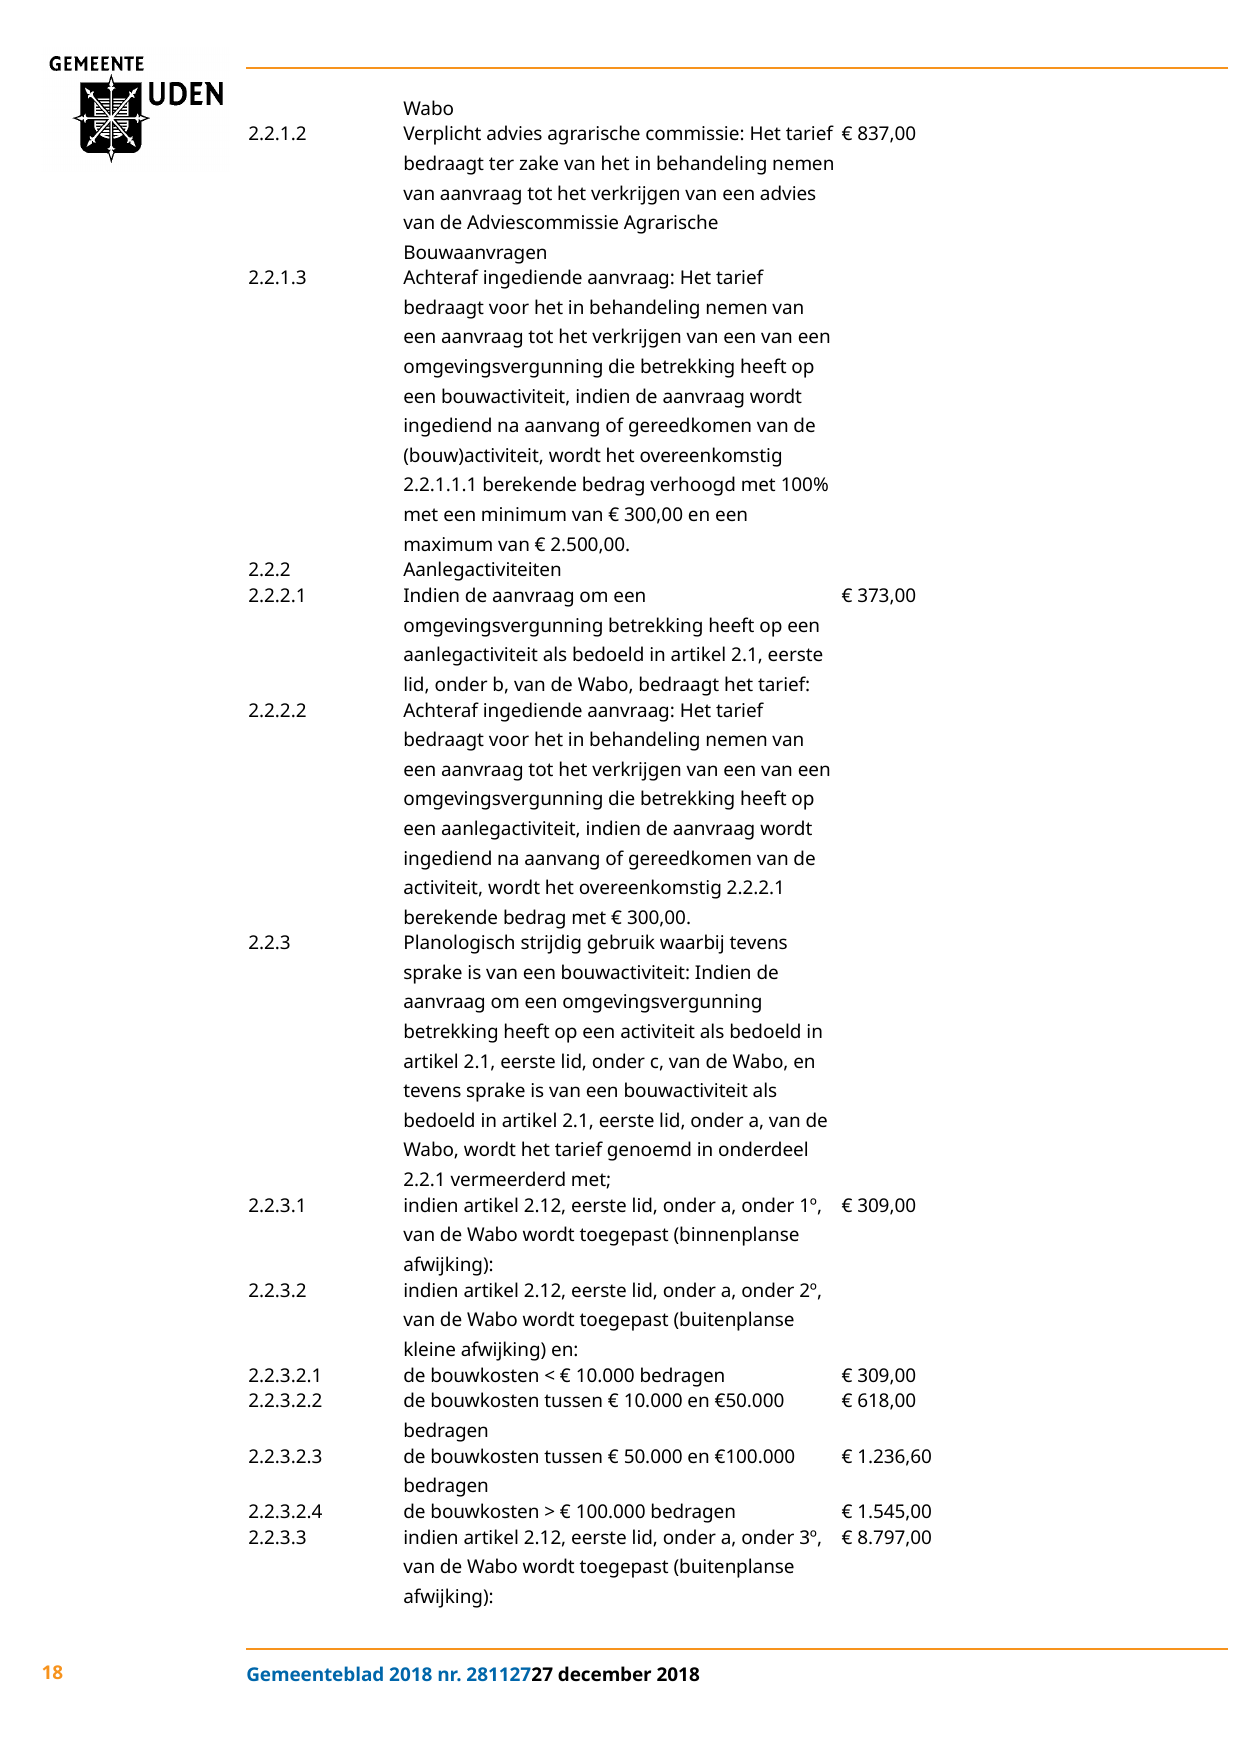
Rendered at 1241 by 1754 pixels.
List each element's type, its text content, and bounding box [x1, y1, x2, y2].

table_cell [841, 557, 996, 582]
table_cell 2.2.3.3 [248, 1524, 403, 1609]
table_cell [841, 95, 996, 121]
table_cell 2.2.3.1 [248, 1192, 403, 1277]
table_cell € 618,00 [841, 1388, 996, 1443]
table_cell de bouwkosten tussen € 10.000 en €50.000 bedragen [403, 1388, 841, 1443]
table_cell € 309,00 [841, 1192, 996, 1277]
table_cell [996, 582, 1152, 697]
table_cell Indien de aanvraag om een omgevingsvergunning betrekking heeft op een aanlegactiviteit als bedoeld in artikel 2.1, eerste lid, onder b, van de Wabo, bedraagt het tarief: [403, 582, 841, 697]
table_cell € 8.797,00 [841, 1524, 996, 1609]
table_cell € 373,00 [841, 582, 996, 697]
table_cell de bouwkosten tussen € 50.000 en €100.000 bedragen [403, 1443, 841, 1498]
table_cell € 309,00 [841, 1362, 996, 1387]
table_cell [996, 1498, 1152, 1524]
table_cell Achteraf ingediende aanvraag: Het tarief bedraagt voor het in behandeling nemen van een aanvraag tot het verkrijgen van een van een omgevingsvergunning die betrekking heeft op een aanlegactiviteit, indien de aanvraag wordt ingediend na aanvang of gereedkomen van de activiteit, wordt het overeenkomstig 2.2.2.1 berekende bedrag met € 300,00. [403, 697, 841, 929]
table_cell [996, 1524, 1152, 1609]
table_cell [996, 1362, 1152, 1387]
table_cell 2.2.3.2.2 [248, 1388, 403, 1443]
table_cell [841, 265, 996, 557]
table_cell [996, 1443, 1152, 1498]
table_cell de bouwkosten > € 100.000 bedragen [403, 1498, 841, 1524]
table_cell de bouwkosten < € 10.000 bedragen [403, 1362, 841, 1387]
table_cell 2.2.3.2.3 [248, 1443, 403, 1498]
table_cell 2.2.1.2 [248, 121, 403, 264]
table_cell [996, 1277, 1152, 1362]
table_cell [841, 1277, 996, 1362]
table_cell indien artikel 2.12, eerste lid, onder a, onder 2º, van de Wabo wordt toegepast (buitenplanse kleine afwijking) en: [403, 1277, 841, 1362]
table_cell 2.2.3.2.1 [248, 1362, 403, 1387]
table_cell [996, 930, 1152, 1192]
table_cell Verplicht advies agrarische commissie: Het tarief bedraagt ter zake van het in behandeling nemen van aanvraag tot het verkrijgen van een advies van de Adviescommissie Agrarische Bouwaanvragen [403, 121, 841, 264]
table_cell 2.2.3 [248, 930, 403, 1192]
table_cell [996, 557, 1152, 582]
table_cell 2.2.3.2.4 [248, 1498, 403, 1524]
table_cell [996, 1192, 1152, 1277]
table_cell [841, 697, 996, 929]
table_cell [996, 95, 1152, 121]
table_cell 2.2.1.3 [248, 265, 403, 557]
table_cell Wabo [403, 95, 841, 121]
table_cell [996, 697, 1152, 929]
table_cell indien artikel 2.12, eerste lid, onder a, onder 1º, van de Wabo wordt toegepast (binnenplanse afwijking): [403, 1192, 841, 1277]
table_cell € 1.545,00 [841, 1498, 996, 1524]
table_cell 2.2.2.2 [248, 697, 403, 929]
table_cell [996, 265, 1152, 557]
table_cell [996, 121, 1152, 264]
table_cell 2.2.2 [248, 557, 403, 582]
table_cell 2.2.2.1 [248, 582, 403, 697]
table_cell Aanlegactiviteiten [403, 557, 841, 582]
table_cell Planologisch strijdig gebruik waarbij tevens sprake is van een bouwactiviteit: Indien de aanvraag om een omgevingsvergunning betrekking heeft op een activiteit als bedoeld in artikel 2.1, eerste lid, onder c, van de Wabo, en tevens sprake is van een bouwactiviteit als bedoeld in artikel 2.1, eerste lid, onder a, van de Wabo, wordt het tarief genoemd in onderdeel 2.2.1 vermeerderd met; [403, 930, 841, 1192]
picture [41, 47, 231, 172]
table_cell [841, 930, 996, 1192]
table_cell 2.2.3.2 [248, 1277, 403, 1362]
table_cell Achteraf ingediende aanvraag: Het tarief bedraagt voor het in behandeling nemen van een aanvraag tot het verkrijgen van een van een omgevingsvergunning die betrekking heeft op een bouwactiviteit, indien de aanvraag wordt ingediend na aanvang of gereedkomen van de (bouw)activiteit, wordt het overeenkomstig 2.2.1.1.1 berekende bedrag verhoogd met 100% met een minimum van € 300,00 en een maximum van € 2.500,00. [403, 265, 841, 557]
table_cell € 1.236,60 [841, 1443, 996, 1498]
table_cell [248, 95, 403, 121]
table_cell indien artikel 2.12, eerste lid, onder a, onder 3º, van de Wabo wordt toegepast (buitenplanse afwijking): [403, 1524, 841, 1609]
table_cell € 837,00 [841, 121, 996, 264]
table_cell [996, 1388, 1152, 1443]
